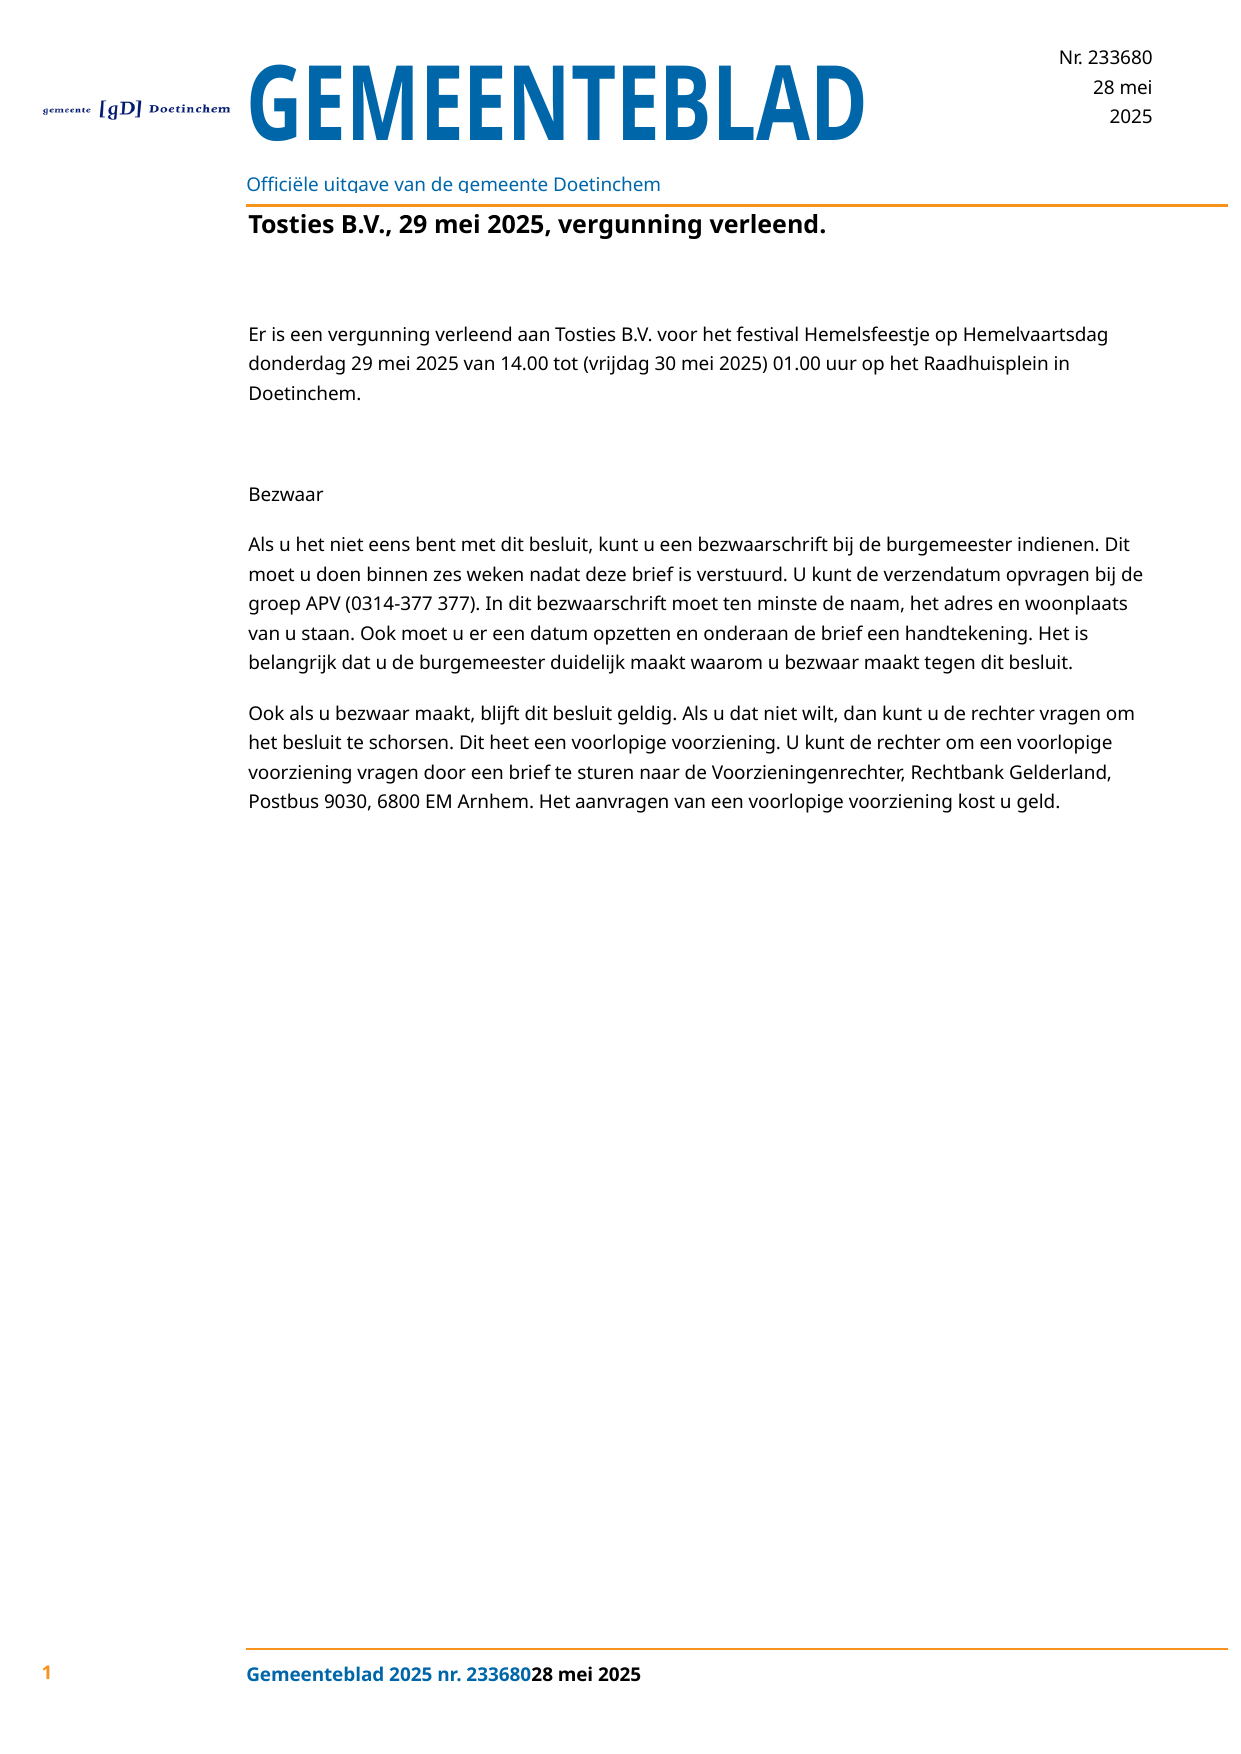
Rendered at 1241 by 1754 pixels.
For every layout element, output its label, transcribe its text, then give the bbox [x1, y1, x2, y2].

picture [41, 47, 231, 172]
text Ook als u bezwaar maakt, blijft dit besluit geldig. Als u dat niet wilt, dan kunt u de rechter vragen om het besluit te schorsen. Dit heet een voorlopige voorziening. U kunt de rechter om een voorlopige voorziening vragen door een brief te sturen naar de Voorzieningenrechter, Rechtbank Gelderland, Postbus 9030, 6800 EM Arnhem. Het aanvragen van een voorlopige voorziening kost u geld. [248, 700, 1152, 814]
text Er is een vergunning verleend aan Tosties B.V. voor het festival Hemelsfeestje op Hemelvaartsdag donderdag 29 mei 2025 van 14.00 tot (vrijdag 30 mei 2025) 01.00 uur op het Raadhuisplein in Doetinchem. [248, 321, 1152, 406]
text Bezwaar [248, 481, 1152, 506]
text Tosties B.V., 29 mei 2025, vergunning verleend. [248, 207, 1152, 241]
text Als u het niet eens bent met dit besluit, kunt u een bezwaarschrift bij de burgemeester indienen. Dit moet u doen binnen zes weken nadat deze brief is verstuurd. U kunt de verzendatum opvragen bij de groep APV (0314-377 377). In dit bezwaarschrift moet ten minste de naam, het adres en woonplaats van u staan. Ook moet u er een datum opzetten en onderaan de brief een handtekening. Het is belangrijk dat u de burgemeester duidelijk maakt waarom u bezwaar maakt tegen dit besluit. [248, 531, 1152, 675]
